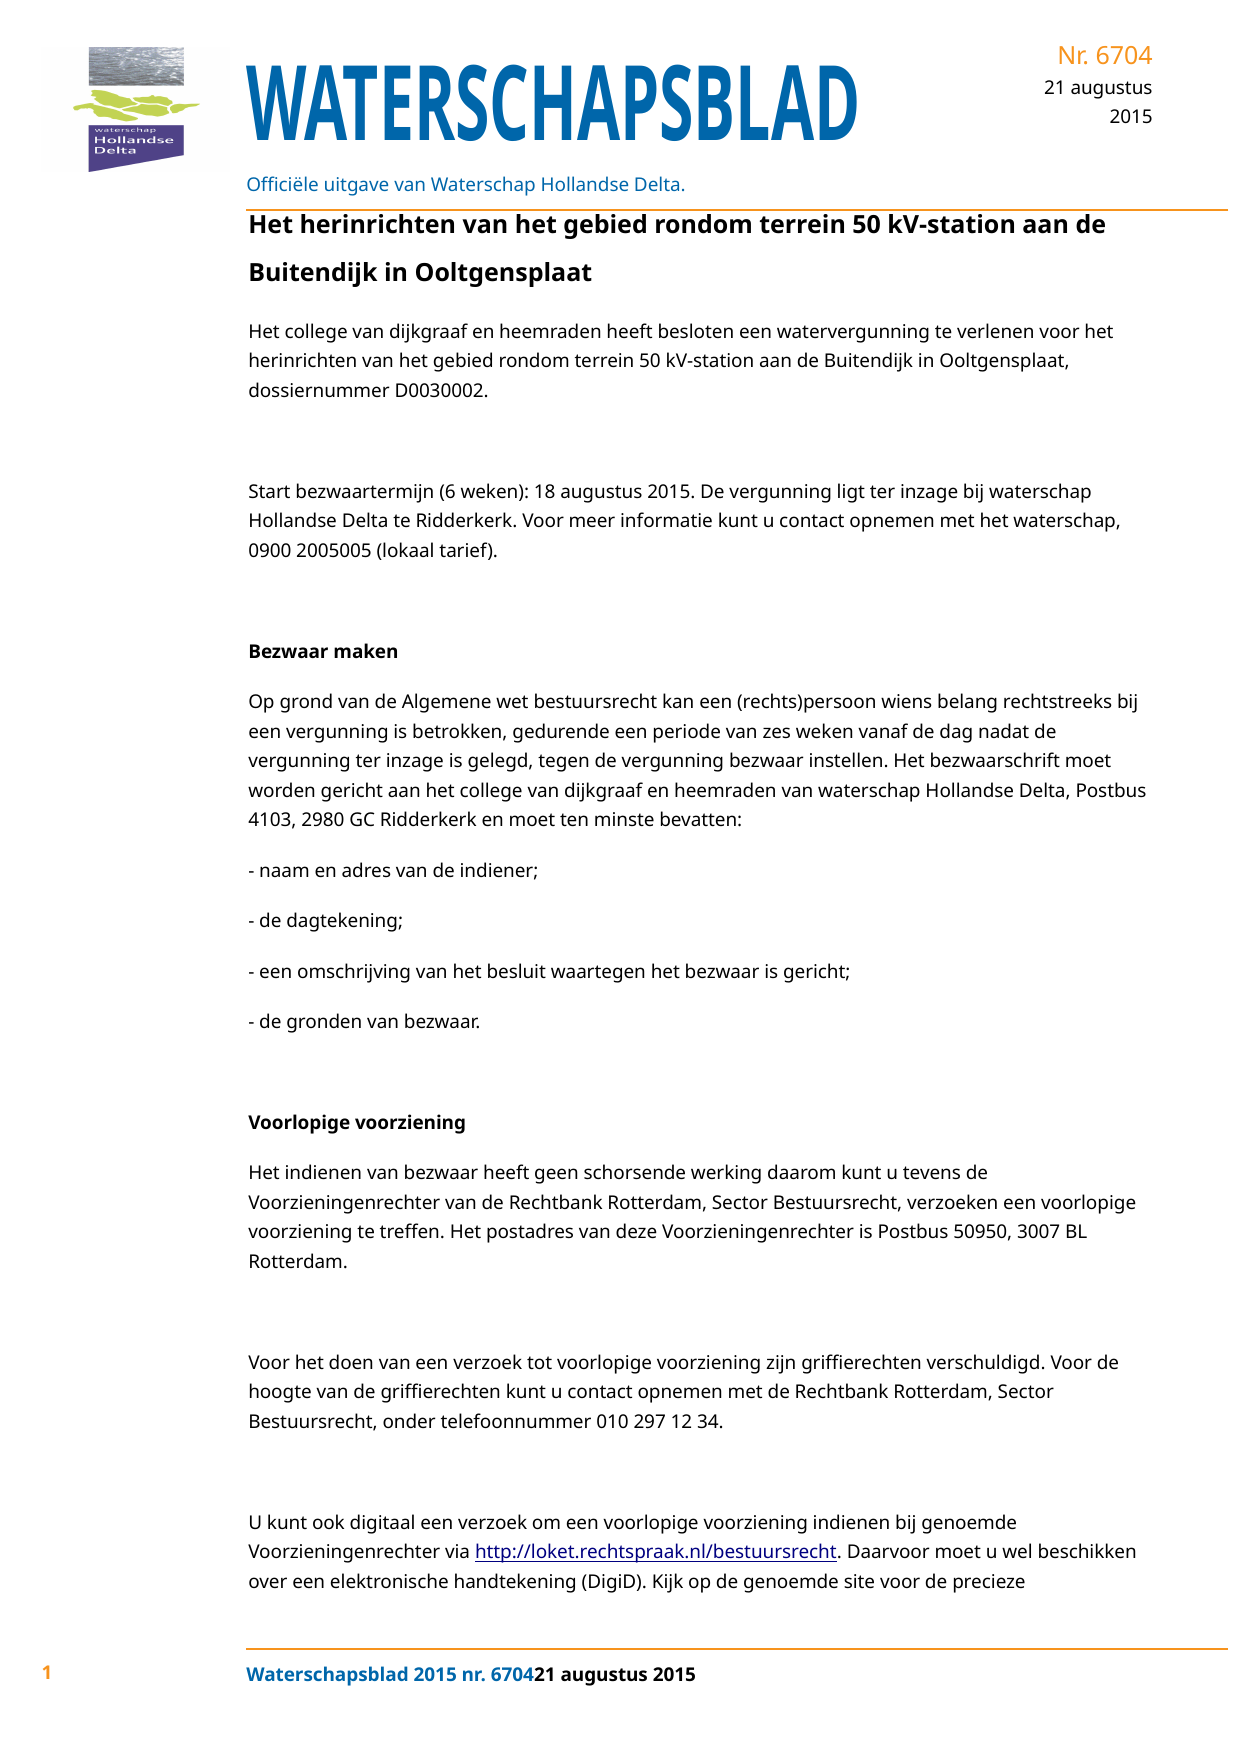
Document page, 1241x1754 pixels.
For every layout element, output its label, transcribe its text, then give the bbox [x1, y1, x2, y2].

text Het college van dijkgraaf en heemraden heeft besloten een watervergunning te verlenen voor het herinrichten van het gebied rondom terrein 50 kV-station aan de Buitendijk in Ooltgensplaat, dossiernummer D0030002. [248, 318, 1152, 403]
text Het herinrichten van het gebied rondom terrein 50 kV-station aan de Buitendijk in Ooltgensplaat [248, 211, 1152, 288]
text - naam en adres van de indiener; [248, 857, 1152, 883]
text - de gronden van bezwaar. [248, 1008, 1152, 1034]
text U kunt ook digitaal een verzoek om een voorlopige voorziening indienen bij genoemde Voorzieningenrechter via http://loket.rechtspraak.nl/bestuursrecht. Daarvoor moet u wel beschikken over een elektronische handtekening (DigiD). Kijk op de genoemde site voor de precieze [248, 1509, 1152, 1594]
text Op grond van de Algemene wet bestuursrecht kan een (rechts)persoon wiens belang rechtstreeks bij een vergunning is betrokken, gedurende een periode van zes weken vanaf de dag nadat de vergunning ter inzage is gelegd, tegen de vergunning bezwaar instellen. Het bezwaarschrift moet worden gericht aan het college van dijkgraaf en heemraden van waterschap Hollandse Delta, Postbus 4103, 2980 GC Ridderkerk en moet ten minste bevatten: [248, 688, 1152, 832]
text Voorlopige voorziening [248, 1109, 1152, 1135]
text Voor het doen van een verzoek tot voorlopige voorziening zijn griffierechten verschuldigd. Voor de hoogte van de griffierechten kunt u contact opnemen met de Rechtbank Rotterdam, Sector Bestuursrecht, onder telefoonnummer 010 297 12 34. [248, 1349, 1152, 1434]
text - een omschrijving van het besluit waartegen het bezwaar is gericht; [248, 958, 1152, 984]
text Het indienen van bezwaar heeft geen schorsende werking daarom kunt u tevens de Voorzieningenrechter van de Rechtbank Rotterdam, Sector Bestuursrecht, verzoeken een voorlopige voorziening te treffen. Het postadres van deze Voorzieningenrechter is Postbus 50950, 3007 BL Rotterdam. [248, 1159, 1152, 1274]
text Bezwaar maken [248, 638, 1152, 664]
picture [41, 47, 231, 172]
text Start bezwaartermijn (6 weken): 18 augustus 2015. De vergunning ligt ter inzage bij waterschap Hollandse Delta te Ridderkerk. Voor meer informatie kunt u contact opnemen met het waterschap, 0900 2005005 (lokaal tarief). [248, 478, 1152, 563]
text - de dagtekening; [248, 907, 1152, 933]
